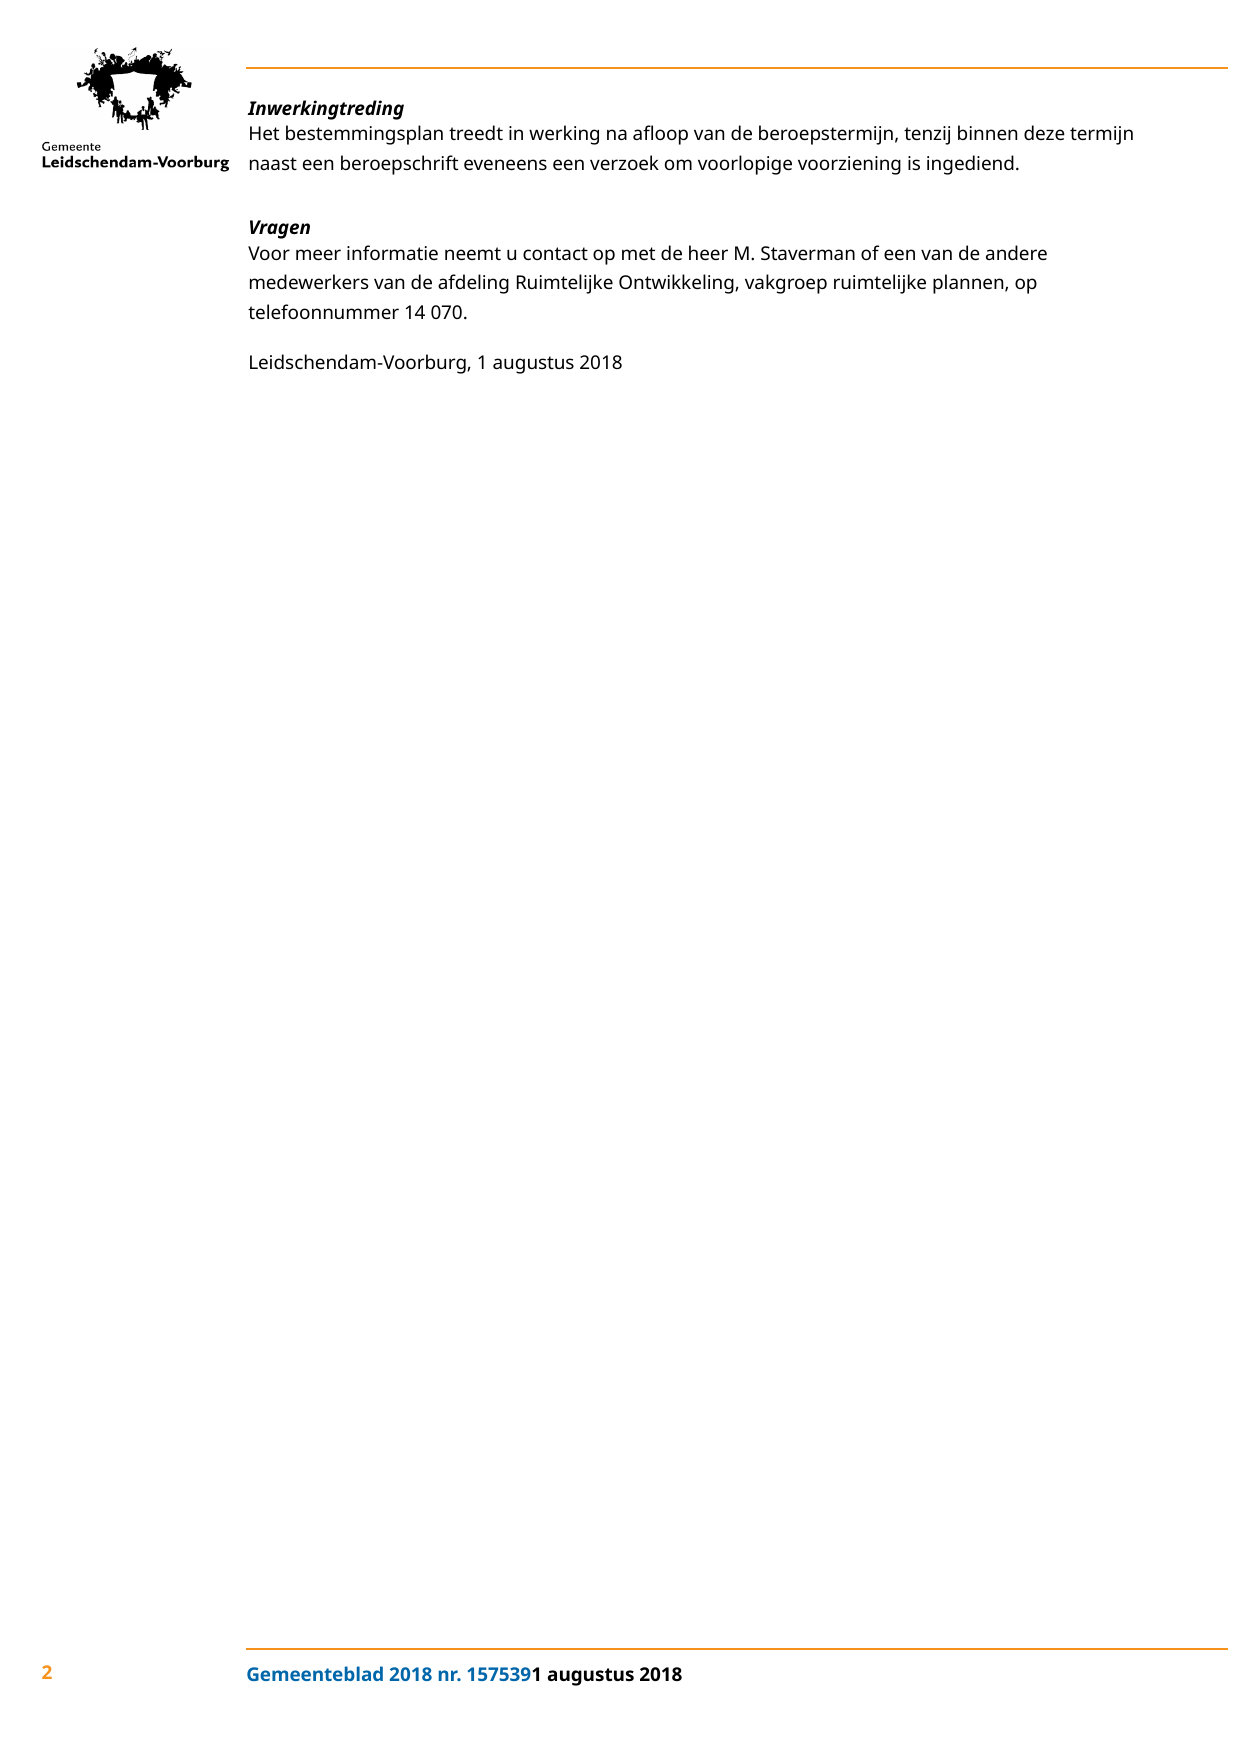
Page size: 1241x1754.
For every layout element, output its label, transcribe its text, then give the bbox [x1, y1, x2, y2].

picture [41, 47, 231, 172]
text Leidschendam-Voorburg, 1 augustus 2018 [248, 349, 1152, 375]
text Het bestemmingsplan treedt in werking na afloop van de beroepstermijn, tenzij binnen deze termijn naast een beroepschrift eveneens een verzoek om voorlopige voorziening is ingediend. [248, 121, 1152, 176]
text Voor meer informatie neemt u contact op met de heer M. Staverman of een van de andere medewerkers van de afdeling Ruimtelijke Ontwikkeling, vakgroep ruimtelijke plannen, op telefoonnummer 14 070. [248, 240, 1152, 325]
text Vragen [248, 214, 1152, 240]
text Inwerkingtreding [248, 95, 1152, 121]
